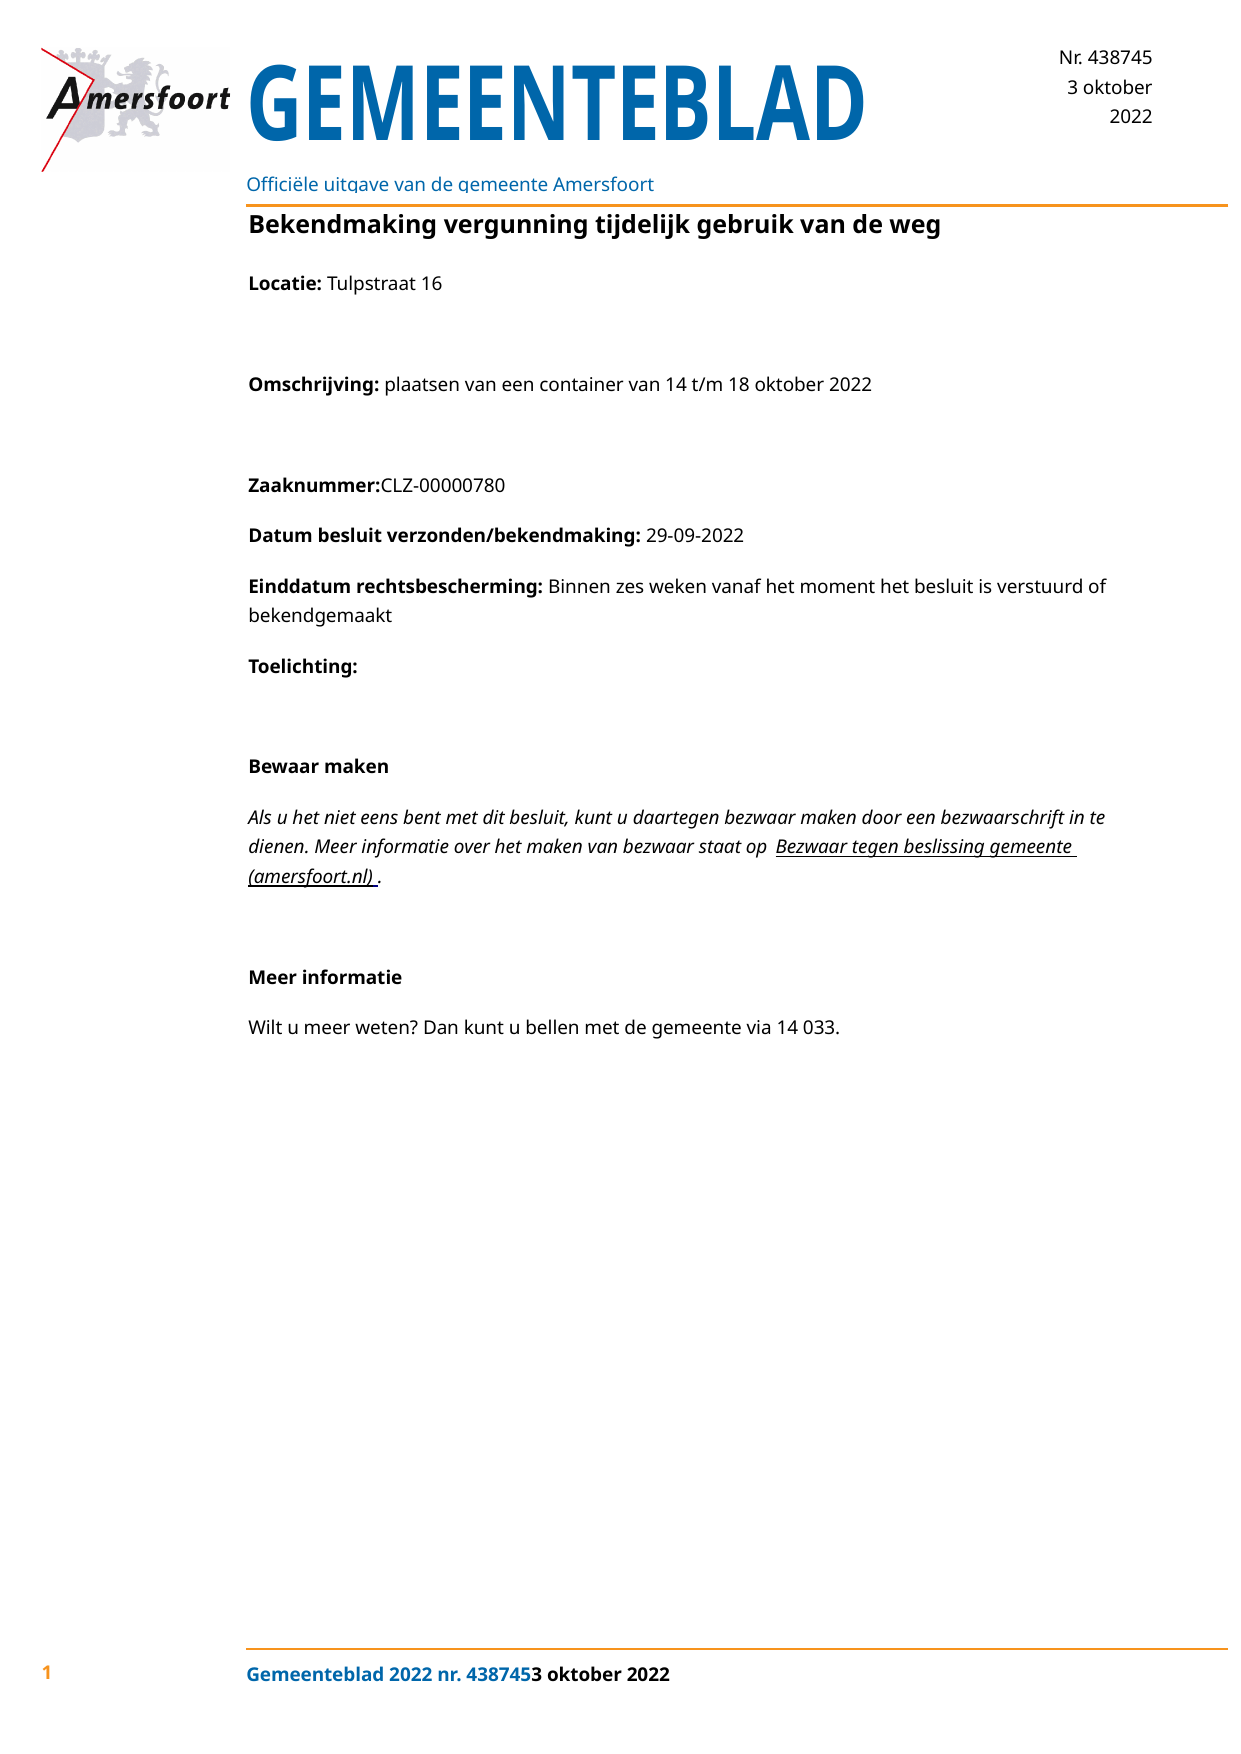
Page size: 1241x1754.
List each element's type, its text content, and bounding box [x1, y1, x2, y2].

text Omschrijving: plaatsen van een container van 14 t/m 18 oktober 2022 [248, 371, 1152, 397]
text Toelichting: [248, 653, 1152, 678]
text Meer informatie [248, 964, 1152, 990]
text Bekendmaking vergunning tijdelijk gebruik van de weg [248, 207, 1152, 241]
text Einddatum rechtsbescherming: Binnen zes weken vanaf het moment het besluit is verstuurd of bekendgemaakt [248, 573, 1152, 628]
text Als u het niet eens bent met dit besluit, kunt u daartegen bezwaar maken door een bezwaarschrift in te dienen. Meer informatie over het maken van bezwaar staat op Bezwaar tegen beslissing gemeente (amersfoort.nl) . [248, 804, 1152, 889]
text Datum besluit verzonden/bekendmaking: 29-09-2022 [248, 522, 1152, 548]
text Bewaar maken [248, 754, 1152, 779]
text Wilt u meer weten? Dan kunt u bellen met de gemeente via 14 033. [248, 1014, 1152, 1040]
text Zaaknummer:CLZ-00000780 [248, 472, 1152, 498]
picture [41, 47, 231, 172]
text Locatie: Tulpstraat 16 [248, 270, 1152, 296]
